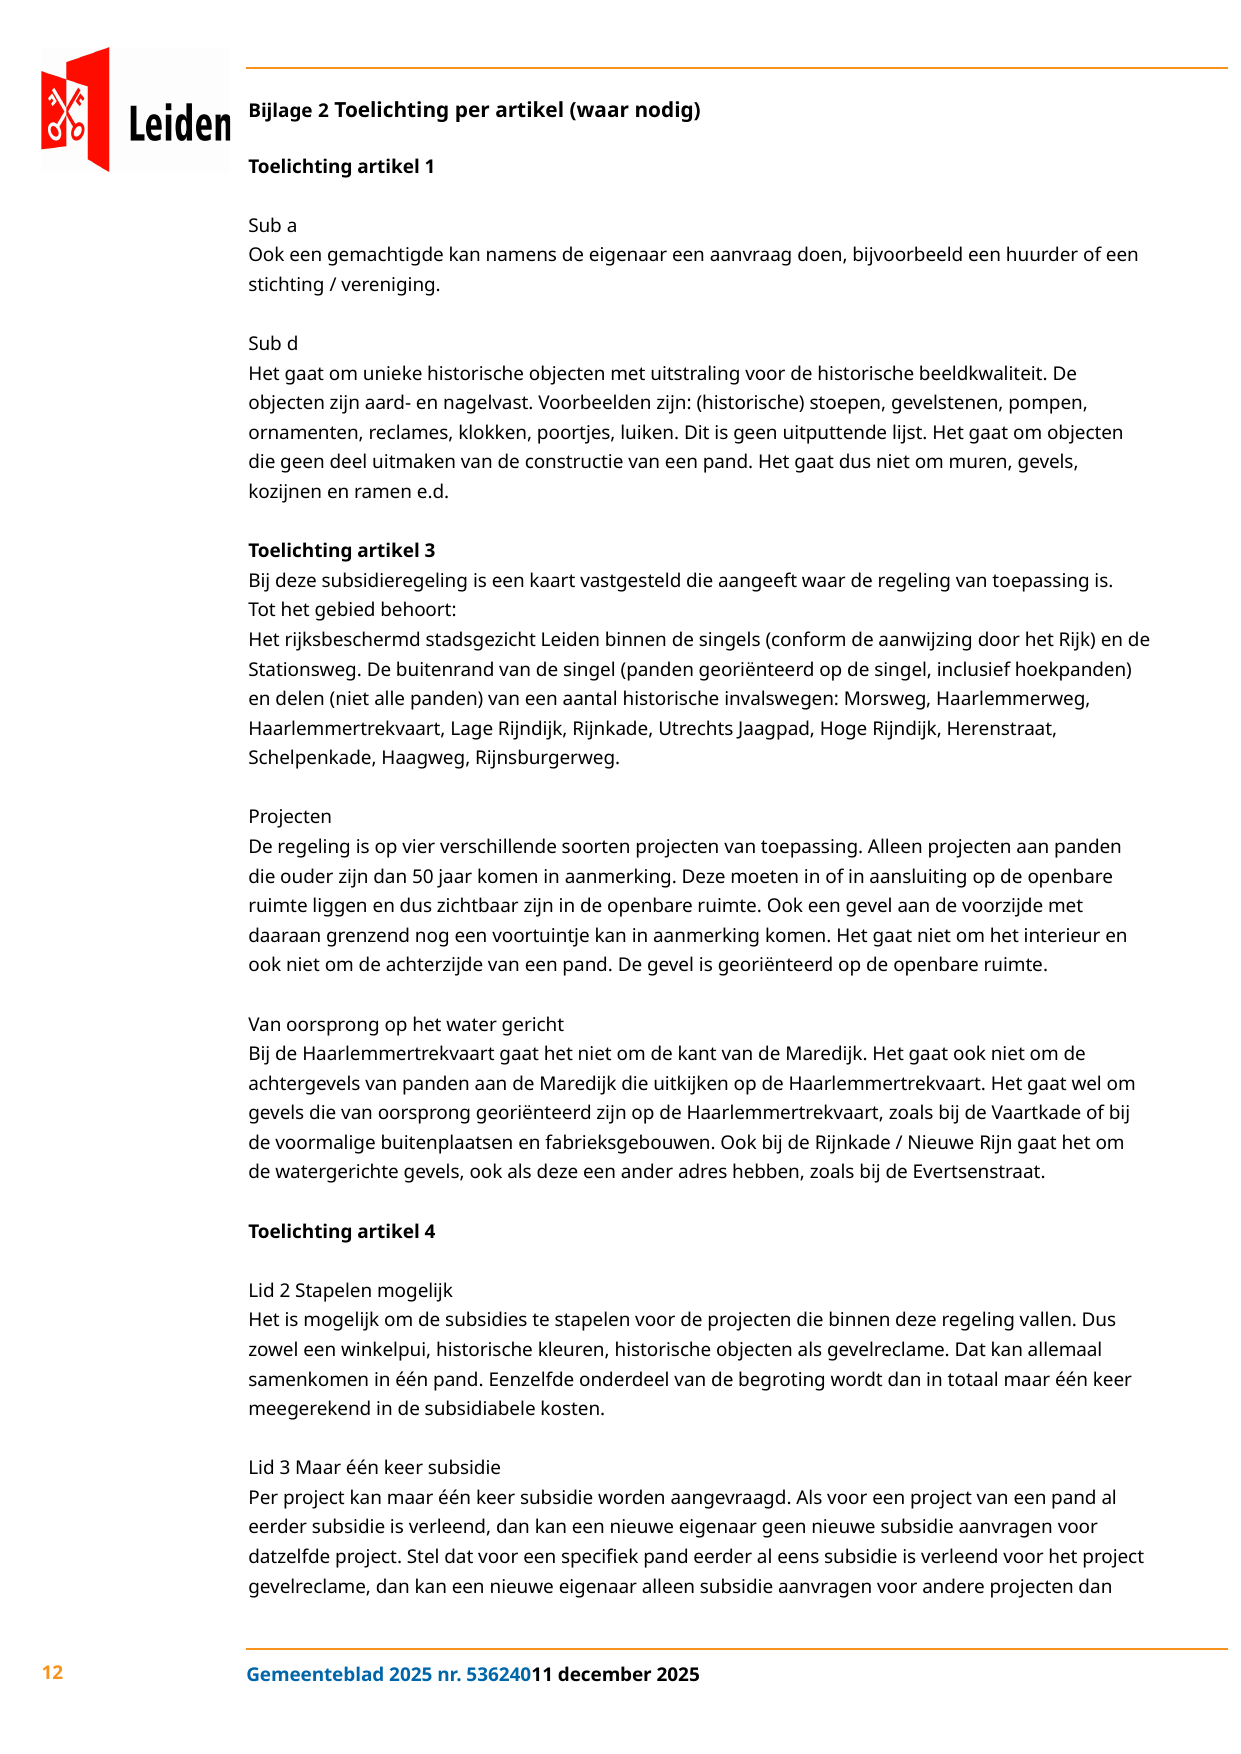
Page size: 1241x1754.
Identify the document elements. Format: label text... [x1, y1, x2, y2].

text Bij de Haarlemmertrekvaart gaat het niet om de kant van de Maredijk. Het gaat ook niet om de achtergevels van panden aan de Maredijk die uitkijken op de Haarlemmertrekvaart. Het gaat wel om gevels die van oorsprong georiënteerd zijn op de Haarlemmertrekvaart, zoals bij de Vaartkade of bij de voormalige buitenplaatsen en fabrieksgebouwen. Ook bij de Rijnkade / Nieuwe Rijn gaat het om de watergerichte gevels, ook als deze een ander adres hebben, zoals bij de Evertsenstraat. [248, 1040, 1152, 1184]
text Sub d [248, 330, 1152, 356]
text Projecten [248, 804, 1152, 829]
text Ook een gemachtigde kan namens de eigenaar een aanvraag doen, bijvoorbeeld een huurder of een stichting / vereniging. [248, 242, 1152, 297]
text Bijlage 2 Toelichting per artikel (waar nodig) [248, 95, 1152, 123]
text De regeling is op vier verschillende soorten projecten van toepassing. Alleen projecten aan panden die ouder zijn dan 50 jaar komen in aanmerking. Deze moeten in of in aansluiting op de openbare ruimte liggen en dus zichtbaar zijn in de openbare ruimte. Ook een gevel aan de voorzijde met daaraan grenzend nog een voortuintje kan in aanmerking komen. Het gaat niet om het interieur en ook niet om de achterzijde van een pand. De gevel is georiënteerd op de openbare ruimte. [248, 833, 1152, 977]
text Tot het gebied behoort: [248, 597, 1152, 622]
text Het gaat om unieke historische objecten met uitstraling voor de historische beeldkwaliteit. De objecten zijn aard- en nagelvast. Voorbeelden zijn: (historische) stoepen, gevelstenen, pompen, ornamenten, reclames, klokken, poortjes, luiken. Dit is geen uitputtende lijst. Het gaat om objecten die geen deel uitmaken van de constructie van een pand. Het gaat dus niet om muren, gevels, kozijnen en ramen e.d. [248, 360, 1152, 504]
text Sub a [248, 212, 1152, 238]
text Toelichting artikel 4 [248, 1218, 1152, 1244]
text Toelichting artikel 3 [248, 537, 1152, 563]
text Het is mogelijk om de subsidies te stapelen voor de projecten die binnen deze regeling vallen. Dus zowel een winkelpui, historische kleuren, historische objecten als gevelreclame. Dat kan allemaal samenkomen in één pand. Eenzelfde onderdeel van de begroting wordt dan in totaal maar één keer meegerekend in de subsidiabele kosten. [248, 1307, 1152, 1421]
picture [41, 47, 231, 172]
text Van oorsprong op het water gericht [248, 1011, 1152, 1037]
text Lid 3 Maar één keer subsidie [248, 1454, 1152, 1480]
text Toelichting artikel 1 [248, 153, 1152, 179]
text Het rijksbeschermd stadsgezicht Leiden binnen de singels (conform de aanwijzing door het Rijk) en de Stationsweg. De buitenrand van de singel (panden georiënteerd op de singel, inclusief hoekpanden) en delen (niet alle panden) van een aantal historische invalswegen: Morsweg, Haarlemmerweg, Haarlemmertrekvaart, Lage Rijndijk, Rijnkade, Utrechts Jaagpad, Hoge Rijndijk, Herenstraat, Schelpenkade, Haagweg, Rijnsburgerweg. [248, 626, 1152, 770]
text Lid 2 Stapelen mogelijk [248, 1277, 1152, 1303]
text Bij deze subsidieregeling is een kaart vastgesteld die aangeeft waar de regeling van toepassing is. [248, 567, 1152, 593]
text Per project kan maar één keer subsidie worden aangevraagd. Als voor een project van een pand al eerder subsidie is verleend, dan kan een nieuwe eigenaar geen nieuwe subsidie aanvragen voor datzelfde project. Stel dat voor een specifiek pand eerder al eens subsidie is verleend voor het project gevelreclame, dan kan een nieuwe eigenaar alleen subsidie aanvragen voor andere projecten dan [248, 1484, 1152, 1599]
